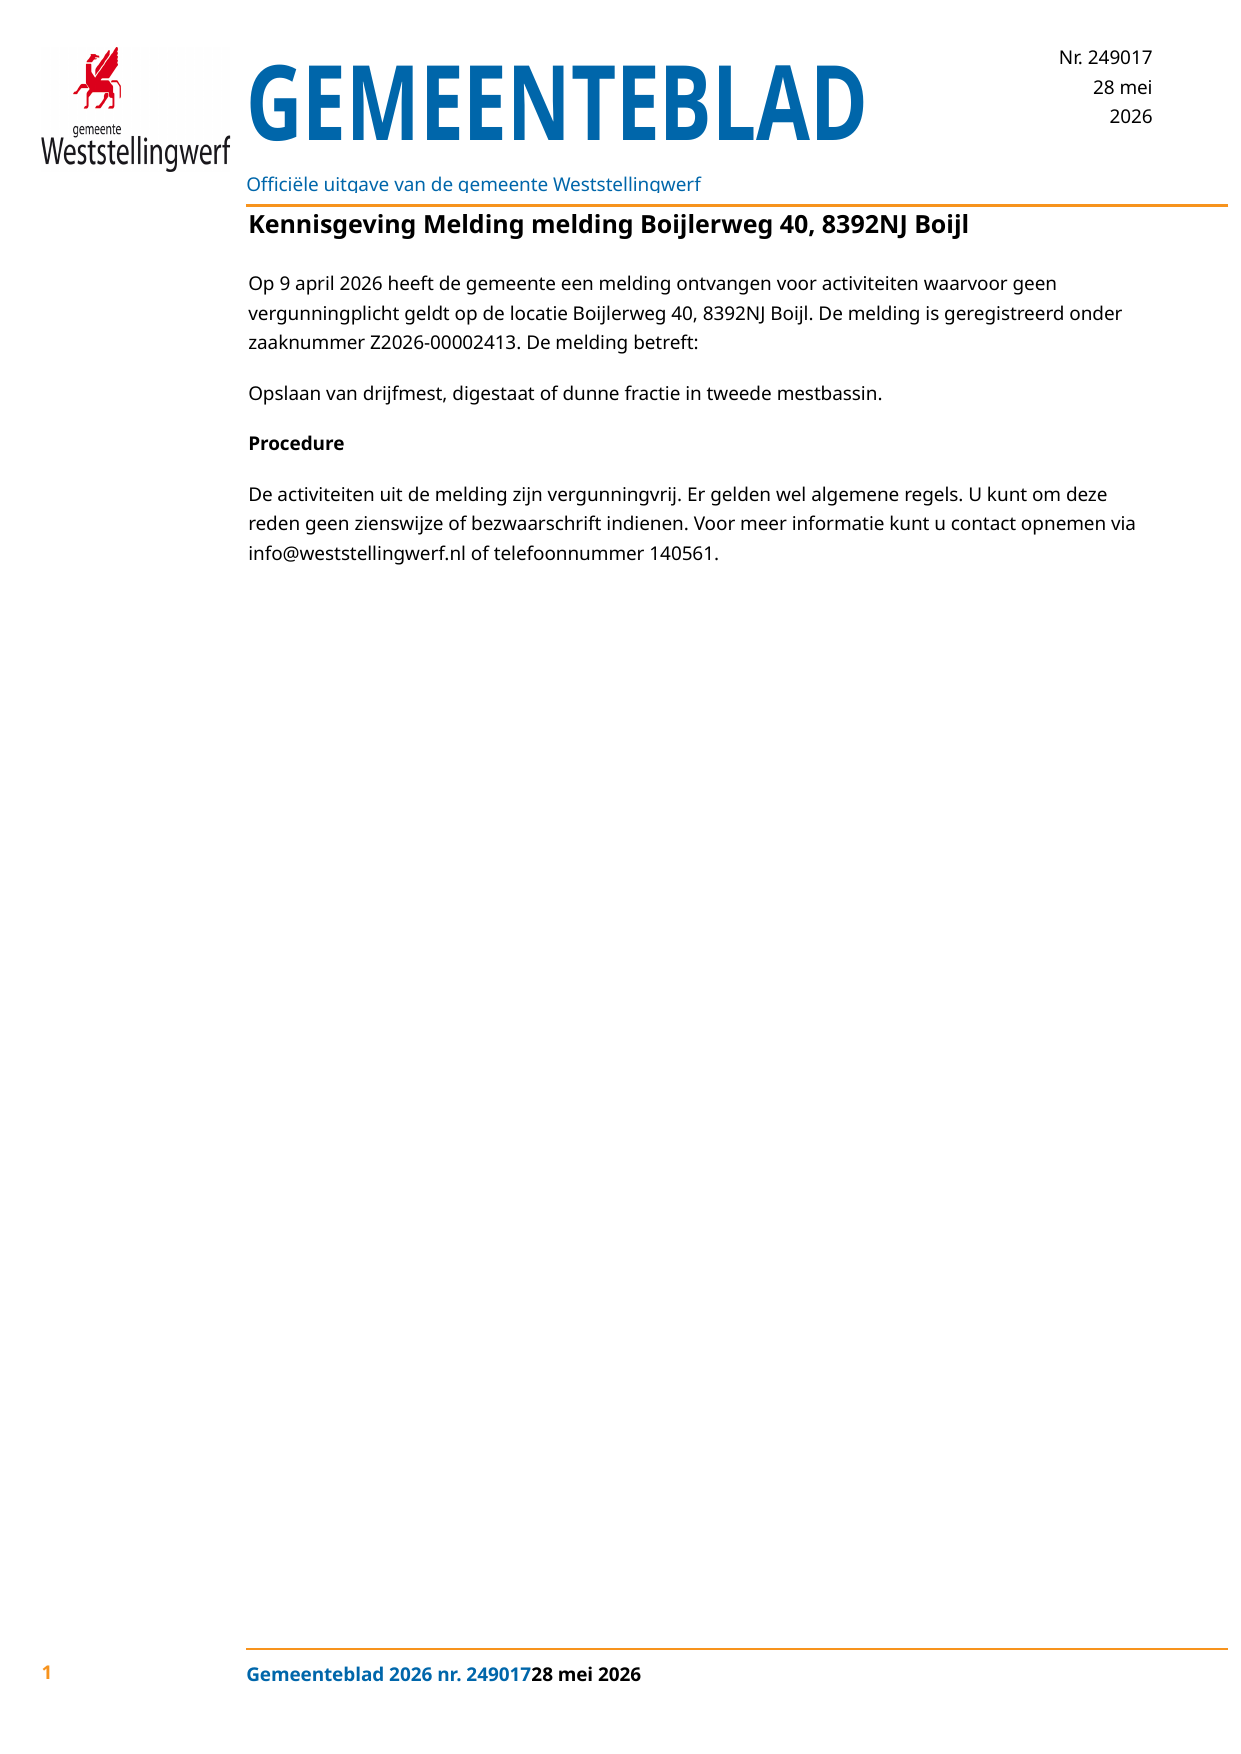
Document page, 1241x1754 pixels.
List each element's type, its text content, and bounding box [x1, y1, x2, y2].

text Op 9 april 2026 heeft de gemeente een melding ontvangen voor activiteiten waarvoor geen vergunningplicht geldt op de locatie Boijlerweg 40, 8392NJ Boijl. De melding is geregistreerd onder zaaknummer Z2026-00002413. De melding betreft: [248, 270, 1152, 355]
text De activiteiten uit de melding zijn vergunningvrij. Er gelden wel algemene regels. U kunt om deze reden geen zienswijze of bezwaarschrift indienen. Voor meer informatie kunt u contact opnemen via info@weststellingwerf.nl of telefoonnummer 140561. [248, 481, 1152, 566]
text Opslaan van drijfmest, digestaat of dunne fractie in tweede mestbassin. [248, 380, 1152, 406]
picture [41, 47, 231, 172]
text Kennisgeving Melding melding Boijlerweg 40, 8392NJ Boijl [248, 207, 1152, 241]
text Procedure [248, 430, 1152, 456]
